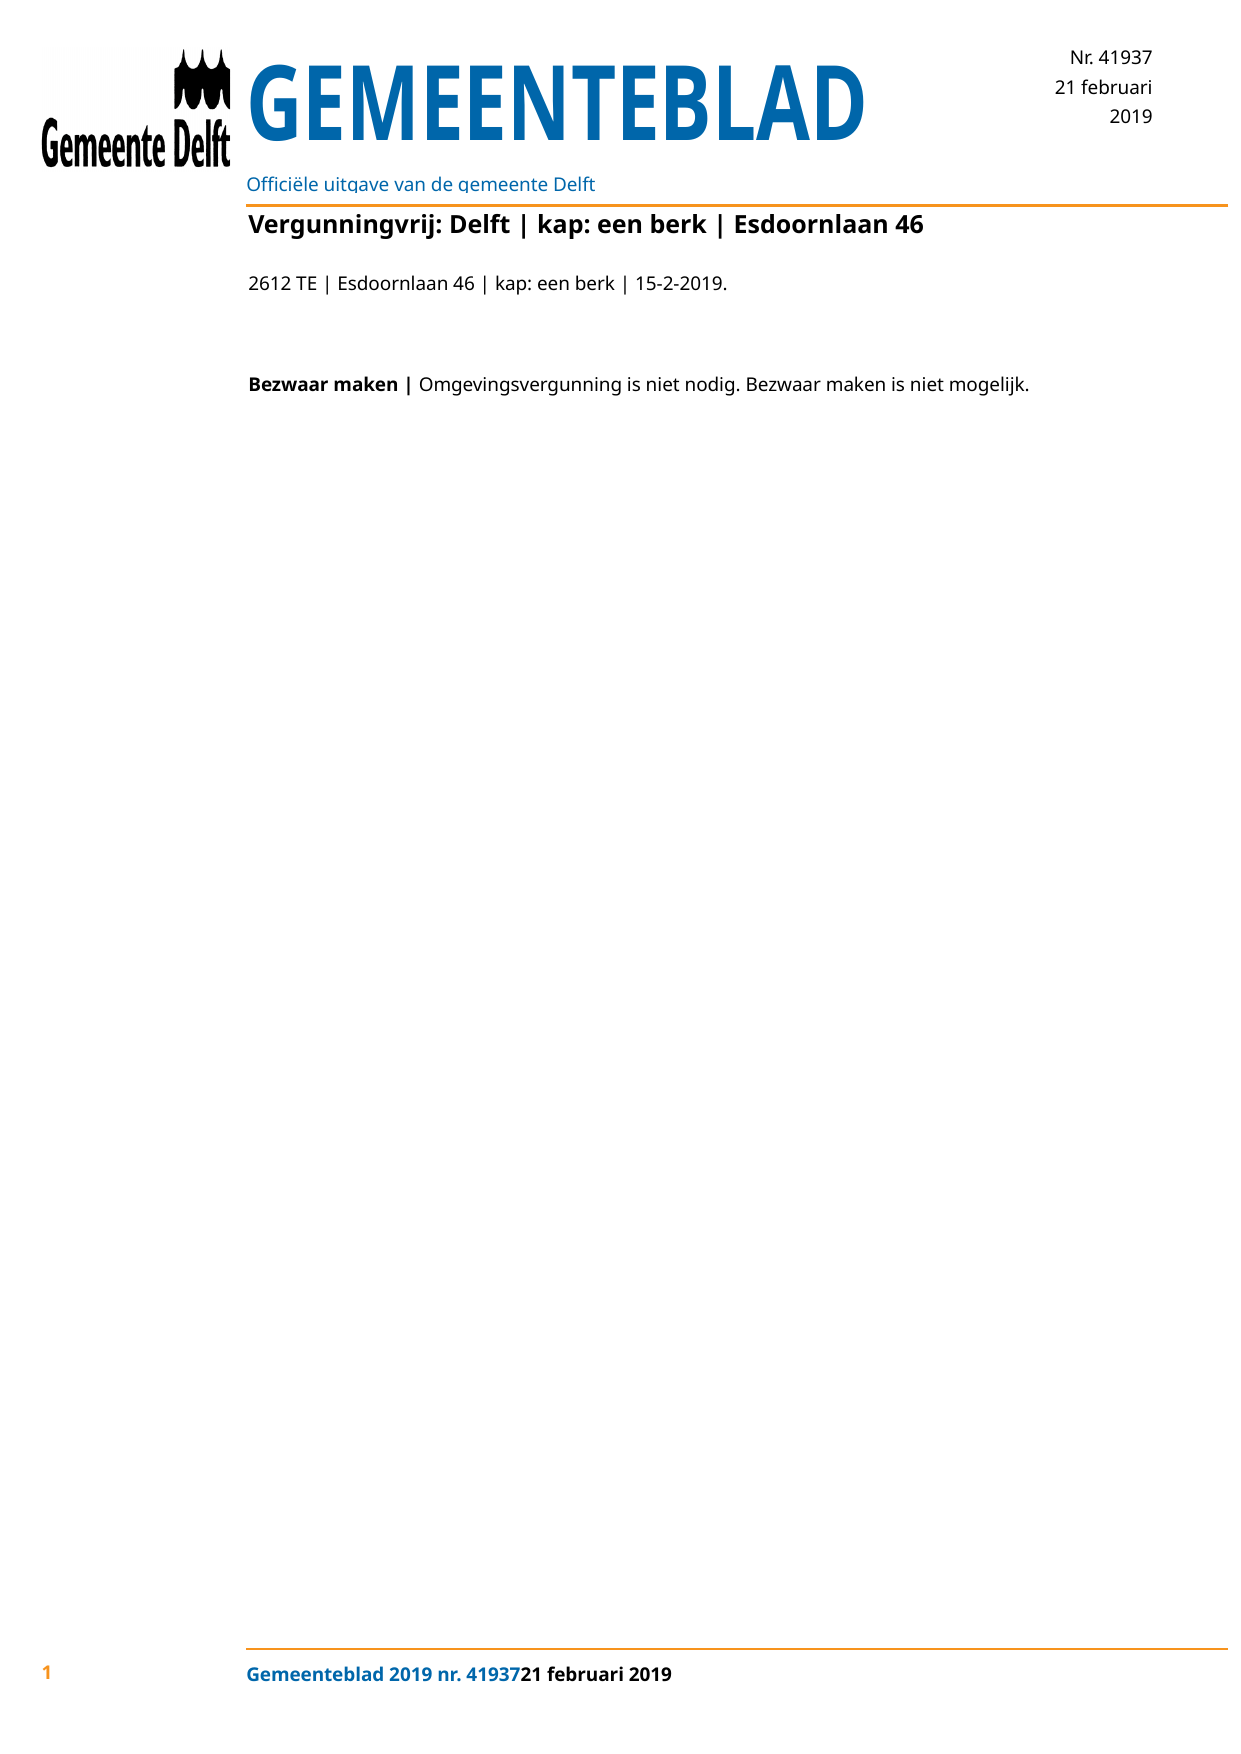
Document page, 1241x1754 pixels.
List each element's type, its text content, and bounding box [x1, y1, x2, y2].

picture [41, 47, 231, 172]
text 2612 TE | Esdoornlaan 46 | kap: een berk | 15-2-2019. [248, 270, 1152, 296]
text Bezwaar maken | Omgevingsvergunning is niet nodig. Bezwaar maken is niet mogelijk. [248, 371, 1152, 397]
text Vergunningvrij: Delft | kap: een berk | Esdoornlaan 46 [248, 207, 1152, 241]
